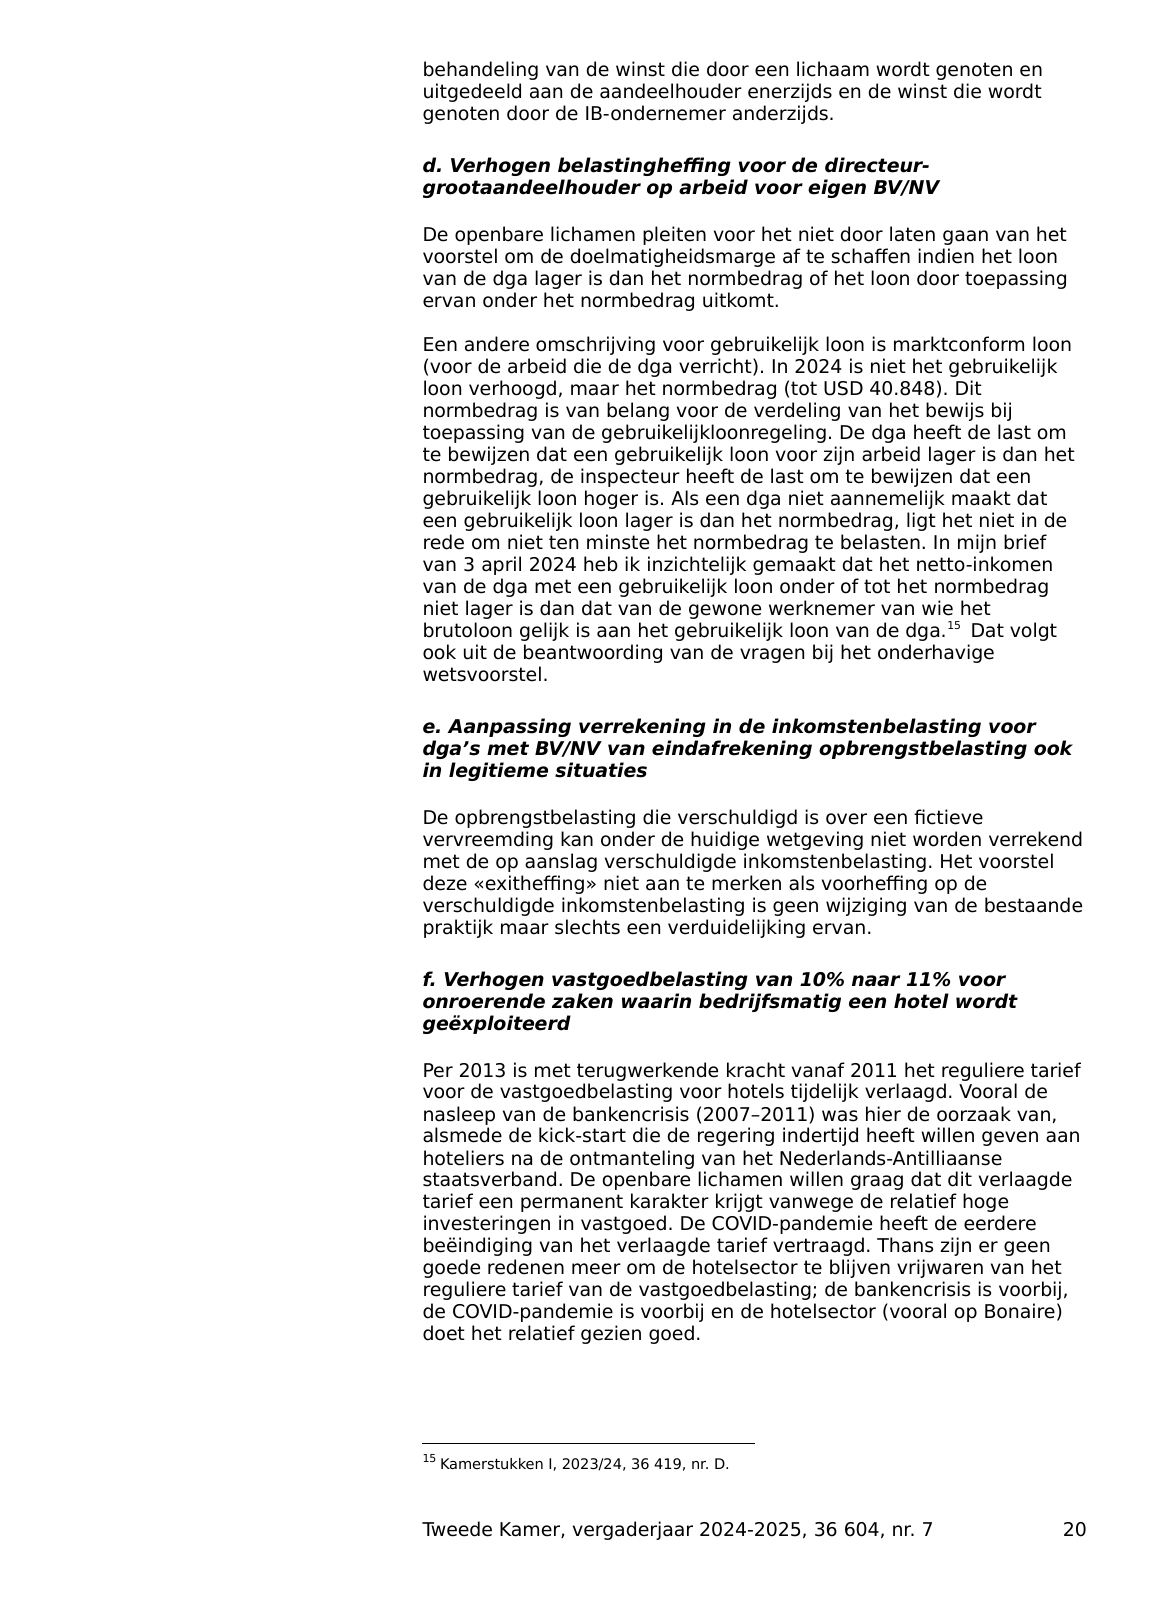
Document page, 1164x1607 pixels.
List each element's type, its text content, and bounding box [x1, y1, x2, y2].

subtitle f. Verhogen vastgoedbelasting van 10% naar 11% voor onroerende zaken waarin bedrijfsmatig een hotel wordt geëxploiteerd [422, 968, 1087, 1034]
text Per 2013 is met terugwerkende kracht vanaf 2011 het reguliere tarief voor de vastgoedbelasting voor hotels tijdelijk verlaagd. Vooral de nasleep van de bankencrisis (2007–2011) was hier de oorzaak van, alsmede de kick-start die de regering indertijd heeft willen geven aan hoteliers na de ontmanteling van het Nederlands-Antilliaanse staatsverband. De openbare lichamen willen graag dat dit verlaagde tarief een permanent karakter krijgt vanwege de relatief hoge investeringen in vastgoed. De COVID-pandemie heeft de eerdere beëindiging van het verlaagde tarief vertraagd. Thans zijn er geen goede redenen meer om de hotelsector te blijven vrijwaren van het reguliere tarief van de vastgoedbelasting; de bankencrisis is voorbij, de COVID-pandemie is voorbij en de hotelsector (vooral op Bonaire) doet het relatief gezien goed. [422, 1059, 1087, 1345]
subtitle e. Aanpassing verrekening in de inkomstenbelasting voor dga’s met BV/NV van eindafrekening opbrengstbelasting ook in legitieme situaties [422, 716, 1087, 782]
text De openbare lichamen pleiten voor het niet door laten gaan van het voorstel om de doelmatigheidsmarge af te schaffen indien het loon van de dga lager is dan het normbedrag of het loon door toepassing ervan onder het normbedrag uitkomt. [422, 224, 1087, 312]
text Een andere omschrijving voor gebruikelijk loon is marktconform loon (voor de arbeid die de dga verricht). In 2024 is niet het gebruikelijk loon verhoogd, maar het normbedrag (tot USD 40.848). Dit normbedrag is van belang voor de verdeling van het bewijs bij toepassing van de gebruikelijkloonregeling. De dga heeft de last om te bewijzen dat een gebruikelijk loon voor zijn arbeid lager is dan het normbedrag, de inspecteur heeft de last om te bewijzen dat een gebruikelijk loon hoger is. Als een dga niet aannemelijk maakt dat een gebruikelijk loon lager is dan het normbedrag, ligt het niet in de rede om niet ten minste het normbedrag te belasten. In mijn brief van 3 april 2024 heb ik inzichtelijk gemaakt dat het netto-inkomen van de dga met een gebruikelijk loon onder of tot het normbedrag niet lager is dan dat van de gewone werknemer van wie het brutoloon gelijk is aan het gebruikelijk loon van de dga. Dat volgt ook uit de beantwoording van de vragen bij het onderhavige wetsvoorstel. [422, 334, 1087, 686]
text De opbrengstbelasting die verschuldigd is over een fictieve vervreemding kan onder de huidige wetgeving niet worden verrekend met de op aanslag verschuldigde inkomstenbelasting. Het voorstel deze «exitheffing» niet aan te merken als voorheffing op de verschuldigde inkomstenbelasting is geen wijziging van de bestaande praktijk maar slechts een verduidelijking ervan. [422, 807, 1087, 938]
text Kamerstukken I, 2023/24, 36 419, nr. D. [422, 1452, 1087, 1474]
text behandeling van de winst die door een lichaam wordt genoten en uitgedeeld aan de aandeelhouder enerzijds en de winst die wordt genoten door de IB-ondernemer anderzijds. [422, 59, 1087, 125]
subtitle d. Verhogen belastingheffing voor de directeur-grootaandeelhouder op arbeid voor eigen BV/NV [422, 155, 1087, 199]
